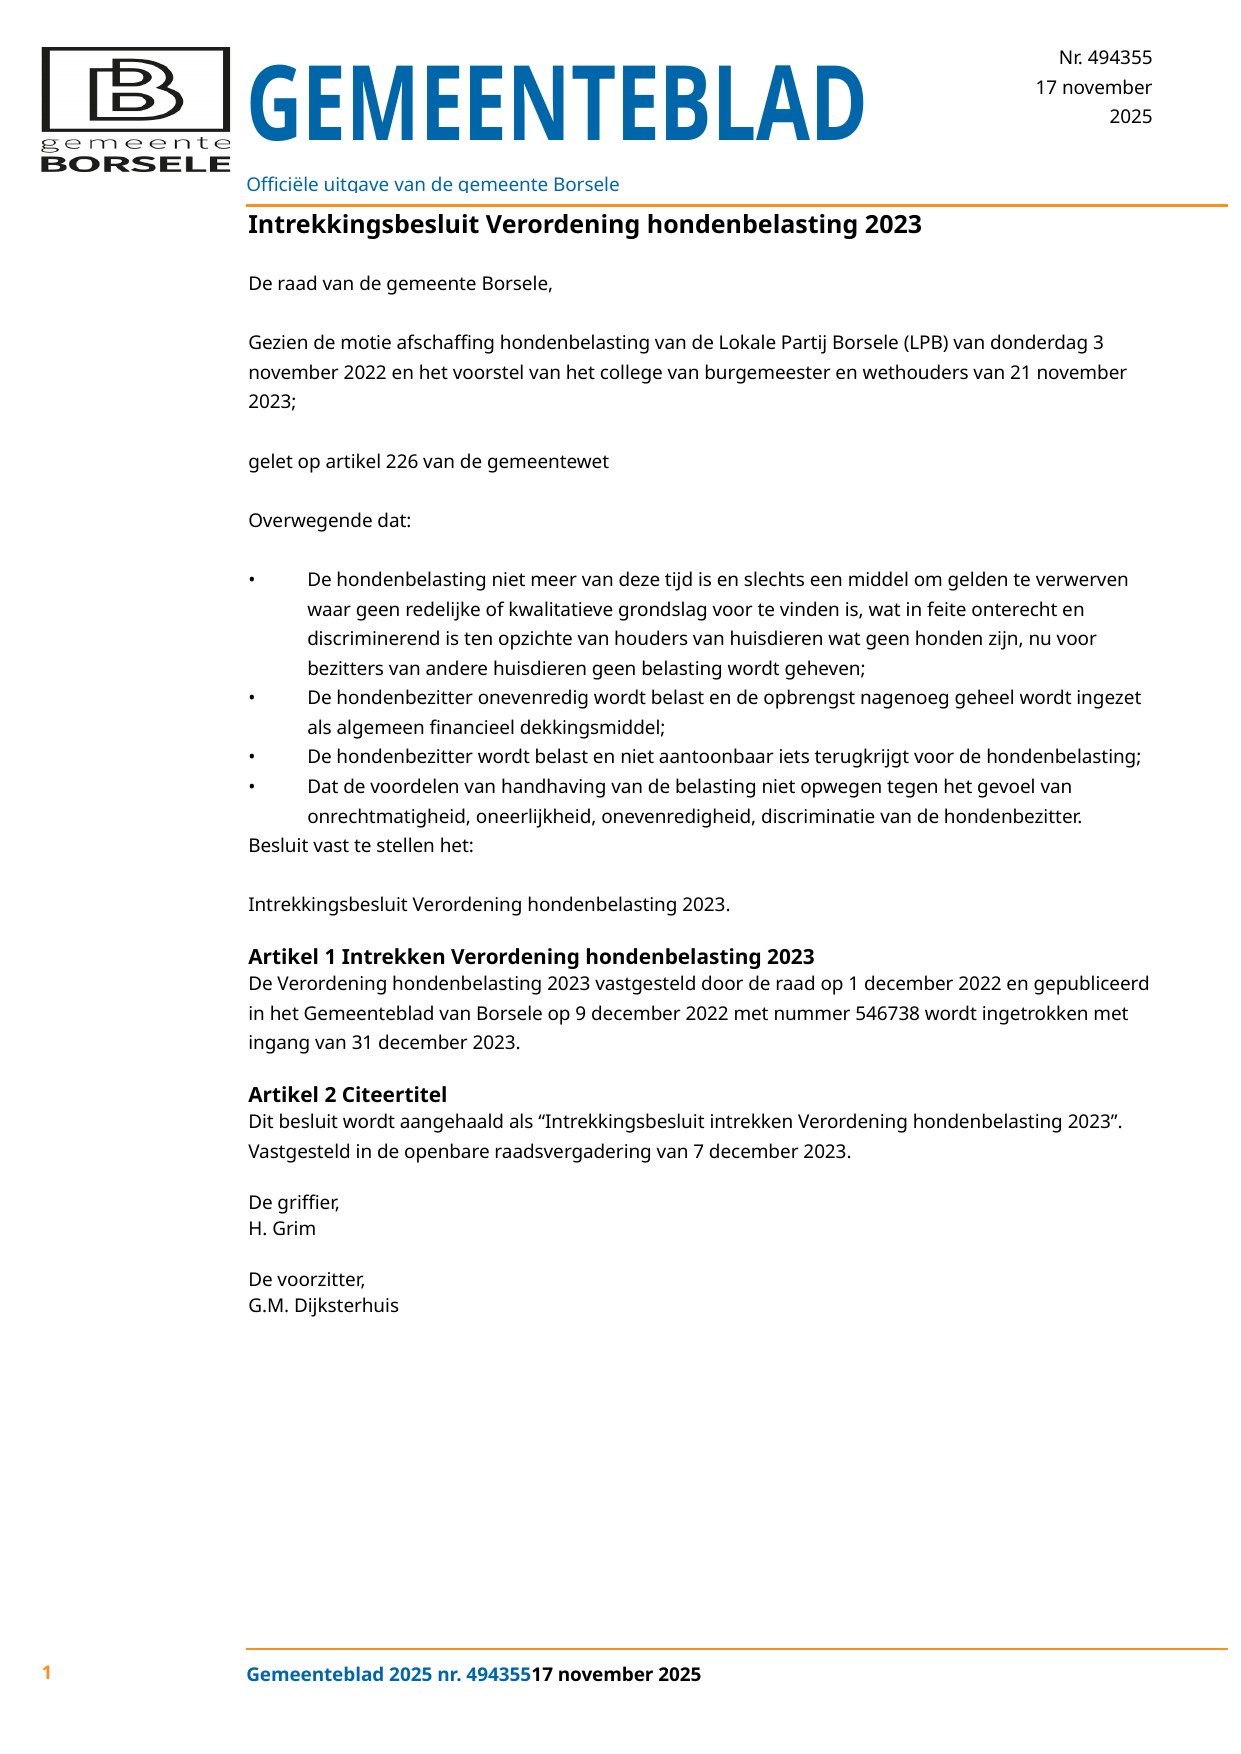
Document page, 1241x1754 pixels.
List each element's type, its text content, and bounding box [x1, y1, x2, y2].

text De raad van de gemeente Borsele, [248, 270, 1152, 296]
text Overwegende dat: [248, 507, 1152, 533]
text G.M. Dijksterhuis [248, 1292, 1152, 1318]
list De hondenbezitter onevenredig wordt belast en de opbrengst nagenoeg geheel wordt ingezet als algemeen financieel dekkingsmiddel; [248, 684, 1152, 740]
list Dat de voordelen van handhaving van de belasting niet opwegen tegen het gevoel van onrechtmatigheid, oneerlijkheid, onevenredigheid, discriminatie van de hondenbezitter. [248, 773, 1152, 828]
text Artikel 2 Citeertitel [248, 1080, 1152, 1108]
text De griffier, [248, 1189, 1152, 1215]
picture [41, 47, 231, 172]
text Gezien de motie afschaffing hondenbelasting van de Lokale Partij Borsele (LPB) van donderdag 3 november 2022 en het voorstel van het college van burgemeester en wethouders van 21 november 2023; [248, 329, 1152, 414]
text Dit besluit wordt aangehaald als “Intrekkingsbesluit intrekken Verordening hondenbelasting 2023”. [248, 1108, 1152, 1134]
text Intrekkingsbesluit Verordening hondenbelasting 2023 [248, 207, 1152, 241]
text gelet op artikel 226 van de gemeentewet [248, 448, 1152, 473]
list De hondenbelasting niet meer van deze tijd is en slechts een middel om gelden te verwerven waar geen redelijke of kwalitatieve grondslag voor te vinden is, wat in feite onterecht en discriminerend is ten opzichte van houders van huisdieren wat geen honden zijn, nu voor bezitters van andere huisdieren geen belasting wordt geheven; [248, 566, 1152, 681]
text Vastgesteld in de openbare raadsvergadering van 7 december 2023. [248, 1138, 1152, 1164]
text De voorzitter, [248, 1267, 1152, 1292]
text Besluit vast te stellen het: [248, 832, 1152, 858]
text De Verordening hondenbelasting 2023 vastgesteld door de raad op 1 december 2022 en gepubliceerd in het Gemeenteblad van Borsele op 9 december 2022 met nummer 546738 wordt ingetrokken met ingang van 31 december 2023. [248, 970, 1152, 1055]
list De hondenbezitter wordt belast en niet aantoonbaar iets terugkrijgt voor de hondenbelasting; [248, 744, 1152, 769]
text Artikel 1 Intrekken Verordening hondenbelasting 2023 [248, 942, 1152, 970]
text H. Grim [248, 1215, 1152, 1241]
text Intrekkingsbesluit Verordening hondenbelasting 2023. [248, 892, 1152, 917]
